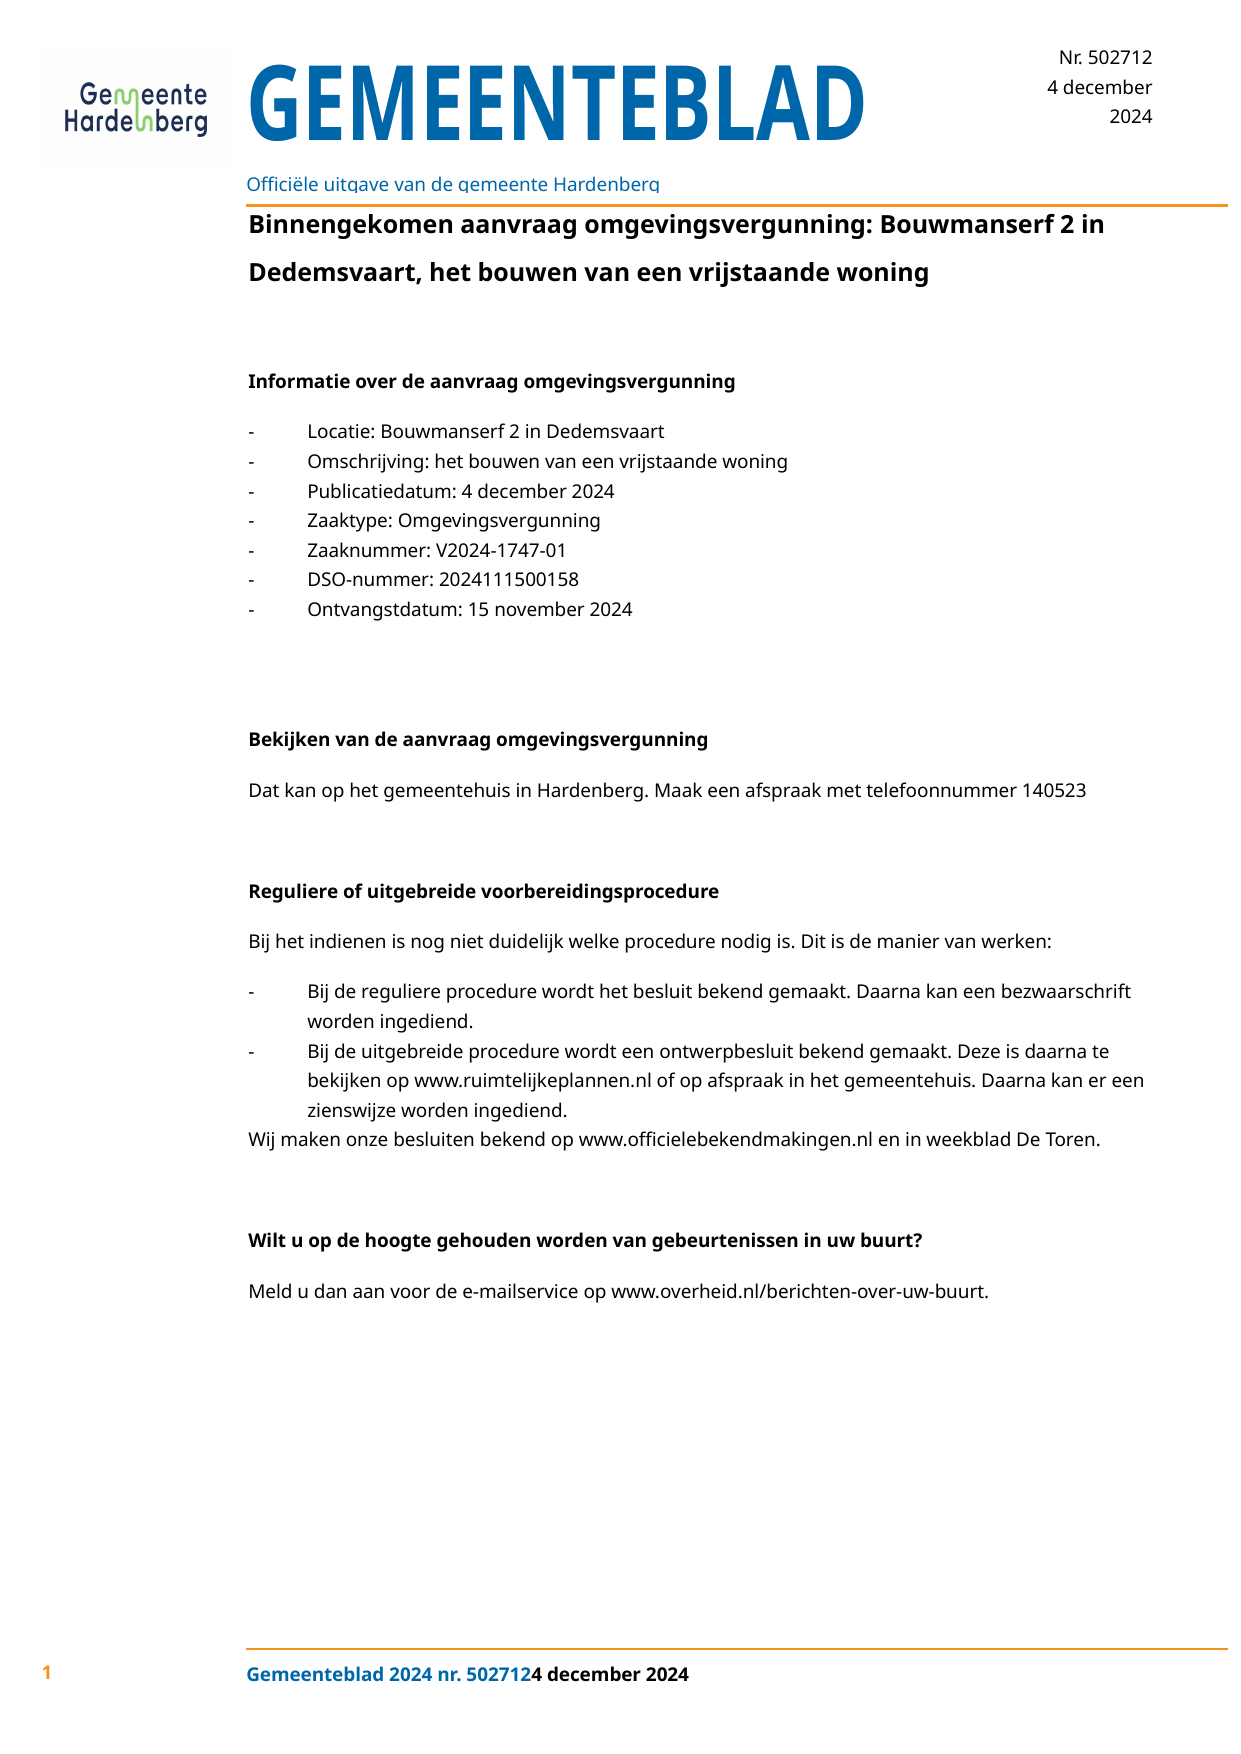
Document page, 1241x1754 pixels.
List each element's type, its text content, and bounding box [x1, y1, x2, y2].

text Meld u dan aan voor de e-mailservice op www.overheid.nl/berichten-over-uw-buurt. [248, 1278, 1152, 1304]
text Bekijken van de aanvraag omgevingsvergunning [248, 727, 1152, 752]
text Wilt u op de hoogte gehouden worden van gebeurtenissen in uw buurt? [248, 1227, 1152, 1253]
list DSO-nummer: 2024111500158 [248, 567, 1152, 592]
list Zaaktype: Omgevingsvergunning [248, 507, 1152, 533]
picture [41, 47, 231, 172]
list Ontvangstdatum: 15 november 2024 [248, 596, 1152, 622]
list Bij de reguliere procedure wordt het besluit bekend gemaakt. Daarna kan een bezwaarschrift worden ingediend. [248, 979, 1152, 1034]
text Reguliere of uitgebreide voorbereidingsprocedure [248, 878, 1152, 904]
text Dat kan op het gemeentehuis in Hardenberg. Maak een afspraak met telefoonnummer 140523 [248, 777, 1152, 803]
text Binnengekomen aanvraag omgevingsvergunning: Bouwmanserf 2 in Dedemsvaart, het bouwen van een vrijstaande woning [248, 207, 1152, 288]
list Zaaknummer: V2024-1747-01 [248, 537, 1152, 563]
text Informatie over de aanvraag omgevingsvergunning [248, 368, 1152, 394]
list Publicatiedatum: 4 december 2024 [248, 478, 1152, 504]
list Locatie: Bouwmanserf 2 in Dedemsvaart [248, 419, 1152, 444]
text Wij maken onze besluiten bekend op www.officielebekendmakingen.nl en in weekblad De Toren. [248, 1127, 1152, 1152]
list Bij de uitgebreide procedure wordt een ontwerpbesluit bekend gemaakt. Deze is daarna te bekijken op www.ruimtelijkeplannen.nl of op afspraak in het gemeentehuis. Daarna kan er een zienswijze worden ingediend. [248, 1038, 1152, 1123]
list Omschrijving: het bouwen van een vrijstaande woning [248, 448, 1152, 474]
text Bij het indienen is nog niet duidelijk welke procedure nodig is. Dit is de manier van werken: [248, 928, 1152, 954]
